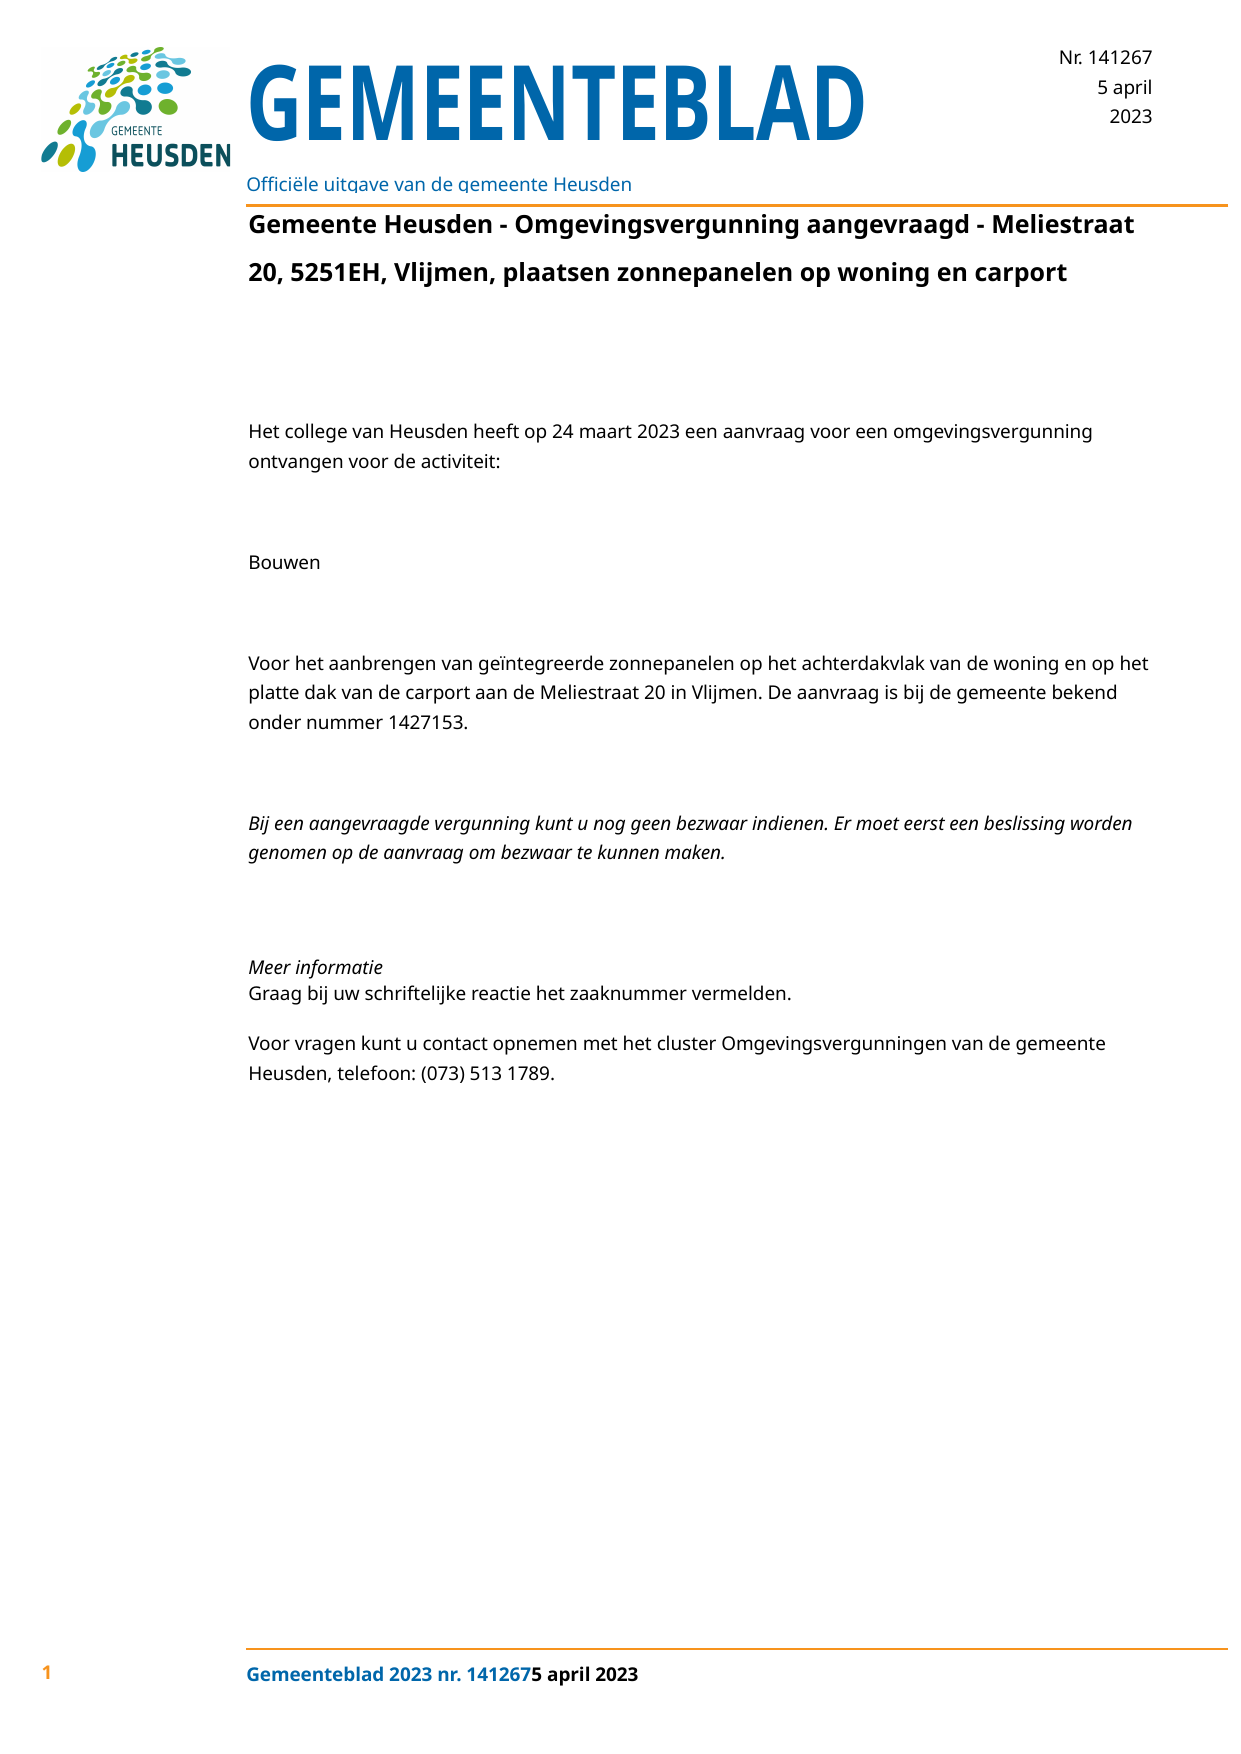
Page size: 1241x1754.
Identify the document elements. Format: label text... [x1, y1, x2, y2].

text Voor vragen kunt u contact opnemen met het cluster Omgevingsvergunningen van de gemeente Heusden, telefoon: (073) 513 1789. [248, 1030, 1152, 1085]
text Bouwen [248, 549, 1152, 575]
text Meer informatie [248, 954, 1152, 980]
text Graag bij uw schriftelijke reactie het zaaknummer vermelden. [248, 980, 1152, 1005]
text Bij een aangevraagde vergunning kunt u nog geen bezwaar indienen. Er moet eerst een beslissing worden genomen op de aanvraag om bezwaar te kunnen maken. [248, 810, 1152, 865]
picture [41, 47, 231, 172]
text Gemeente Heusden - Omgevingsvergunning aangevraagd - Meliestraat 20, 5251EH, Vlijmen, plaatsen zonnepanelen op woning en carport [248, 207, 1152, 288]
text Voor het aanbrengen van geïntegreerde zonnepanelen op het achterdakvlak van de woning en op het platte dak van de carport aan de Meliestraat 20 in Vlijmen. De aanvraag is bij de gemeente bekend onder nummer 1427153. [248, 650, 1152, 735]
text Het college van Heusden heeft op 24 maart 2023 een aanvraag voor een omgevingsvergunning ontvangen voor de activiteit: [248, 419, 1152, 474]
